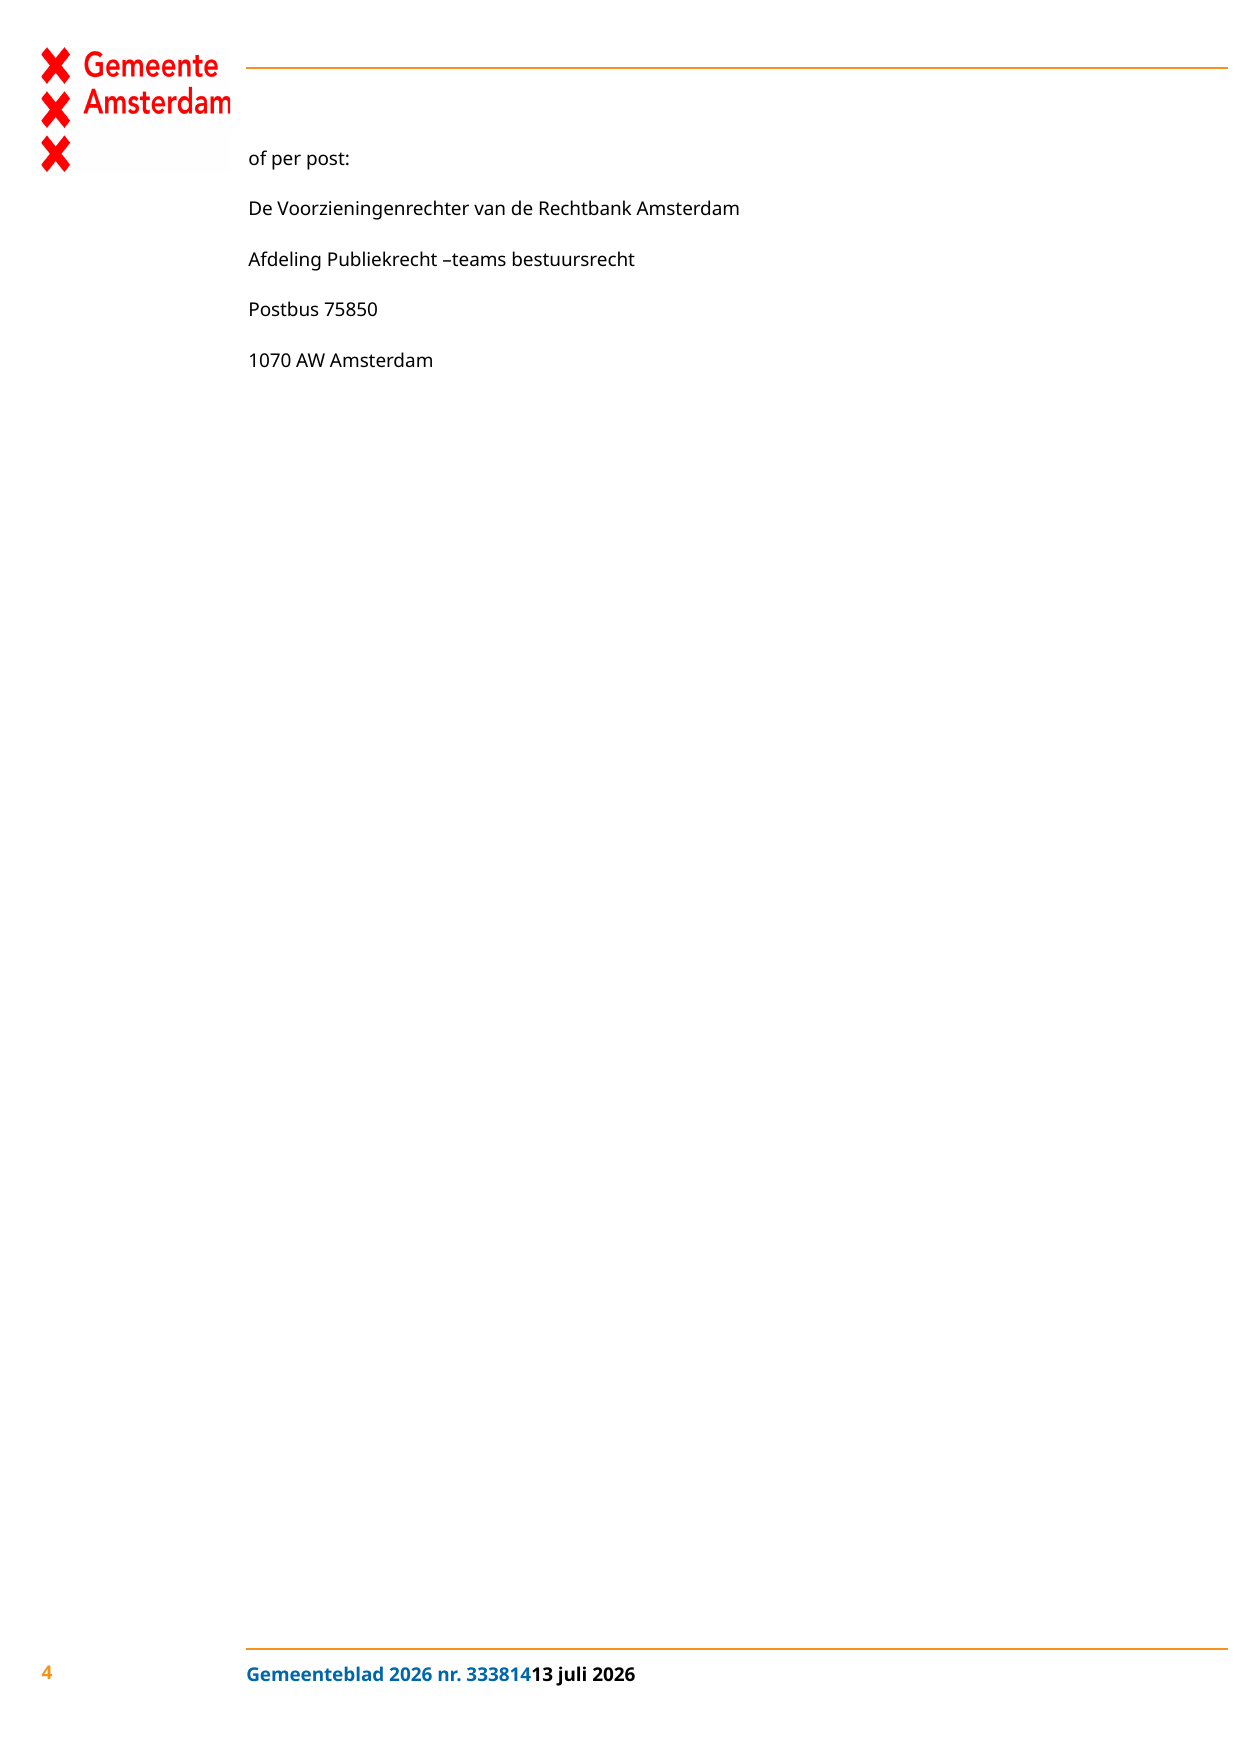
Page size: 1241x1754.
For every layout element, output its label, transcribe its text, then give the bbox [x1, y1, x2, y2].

text of per post: [248, 145, 1152, 171]
text De Voorzieningenrechter van de Rechtbank Amsterdam [248, 196, 1152, 221]
text Afdeling Publiekrecht –teams bestuursrecht [248, 246, 1152, 272]
text 1070 AW Amsterdam [248, 347, 1152, 373]
picture [41, 47, 231, 172]
text Postbus 75850 [248, 296, 1152, 322]
